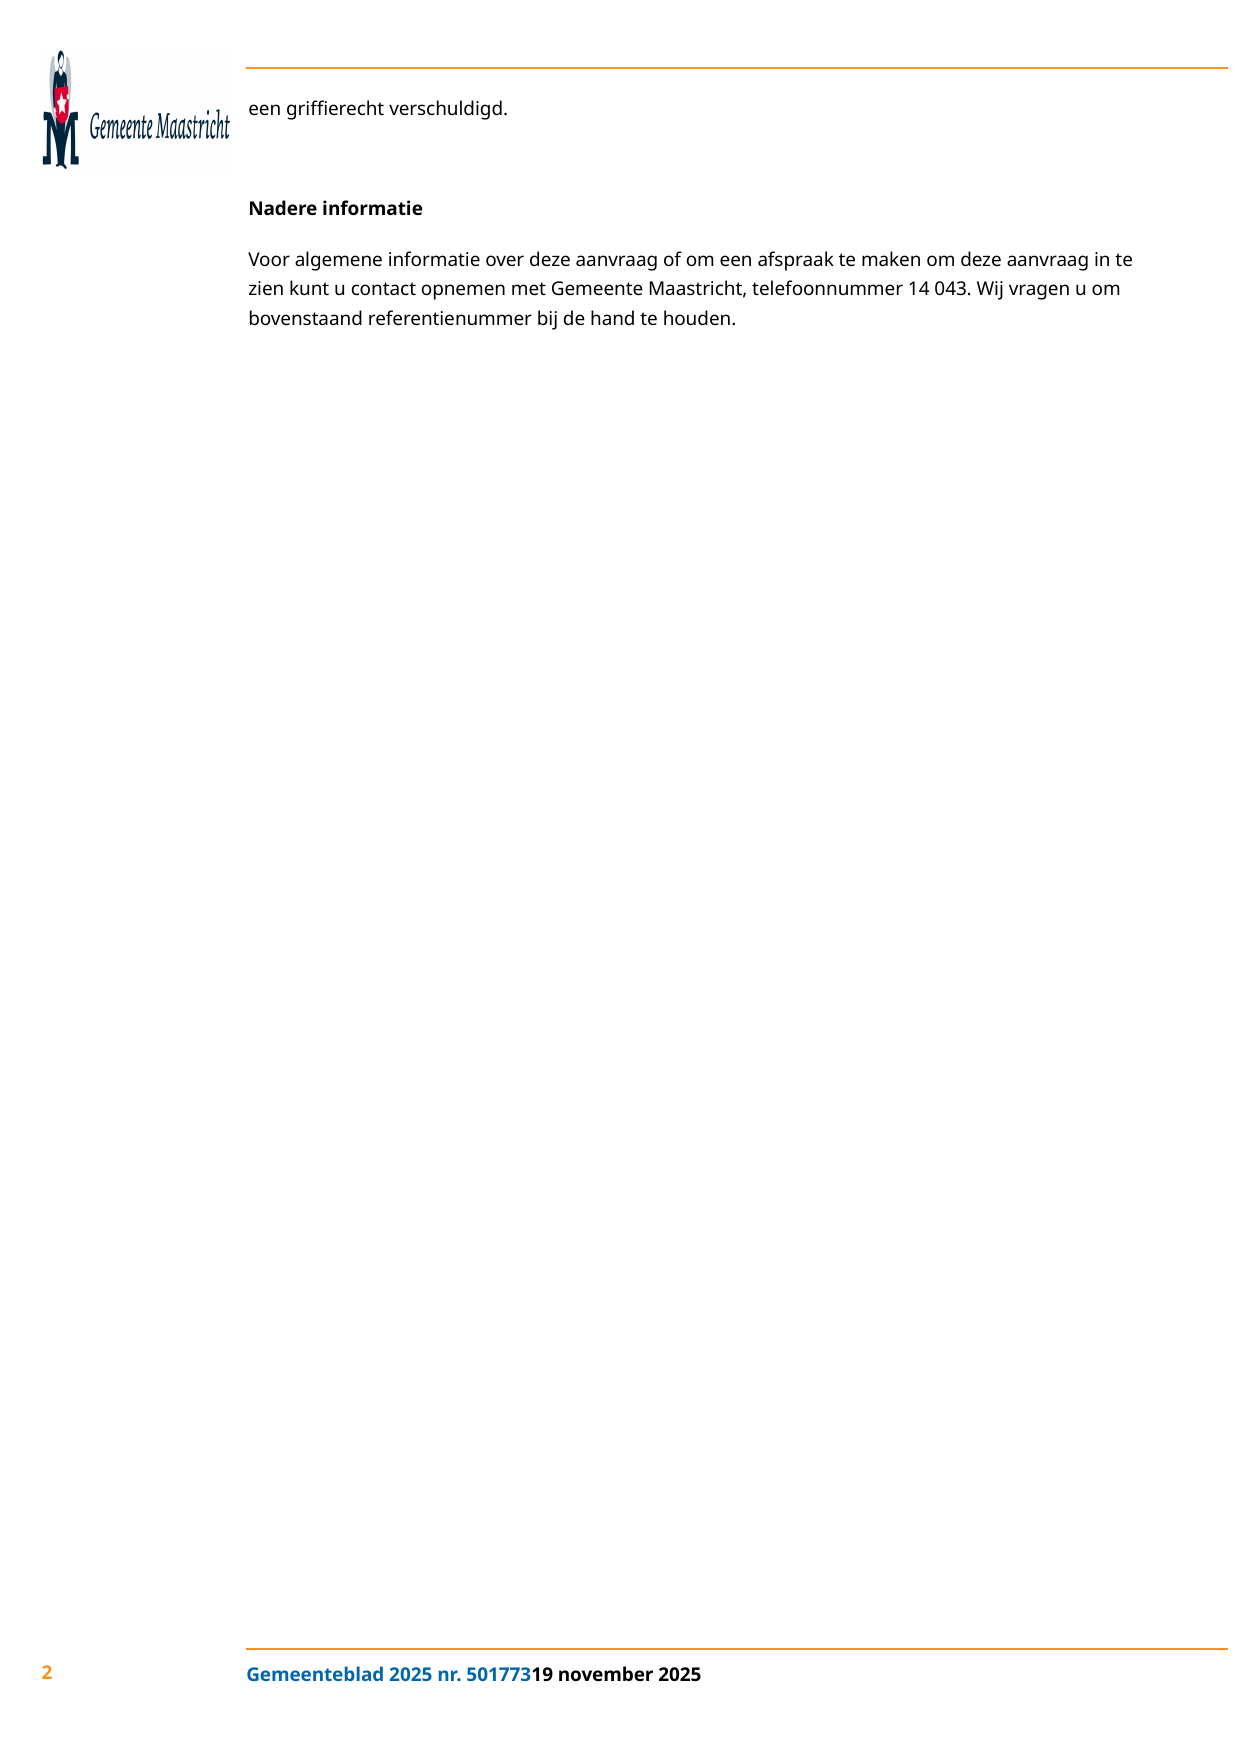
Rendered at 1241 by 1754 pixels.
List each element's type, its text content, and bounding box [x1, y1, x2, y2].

text Nadere informatie [248, 196, 1152, 221]
text Voor algemene informatie over deze aanvraag of om een afspraak te maken om deze aanvraag in te zien kunt u contact opnemen met Gemeente Maastricht, telefoonnummer 14 043. Wij vragen u om bovenstaand referentienummer bij de hand te houden. [248, 246, 1152, 331]
text een griffierecht verschuldigd. [248, 95, 1152, 121]
picture [41, 47, 231, 172]
